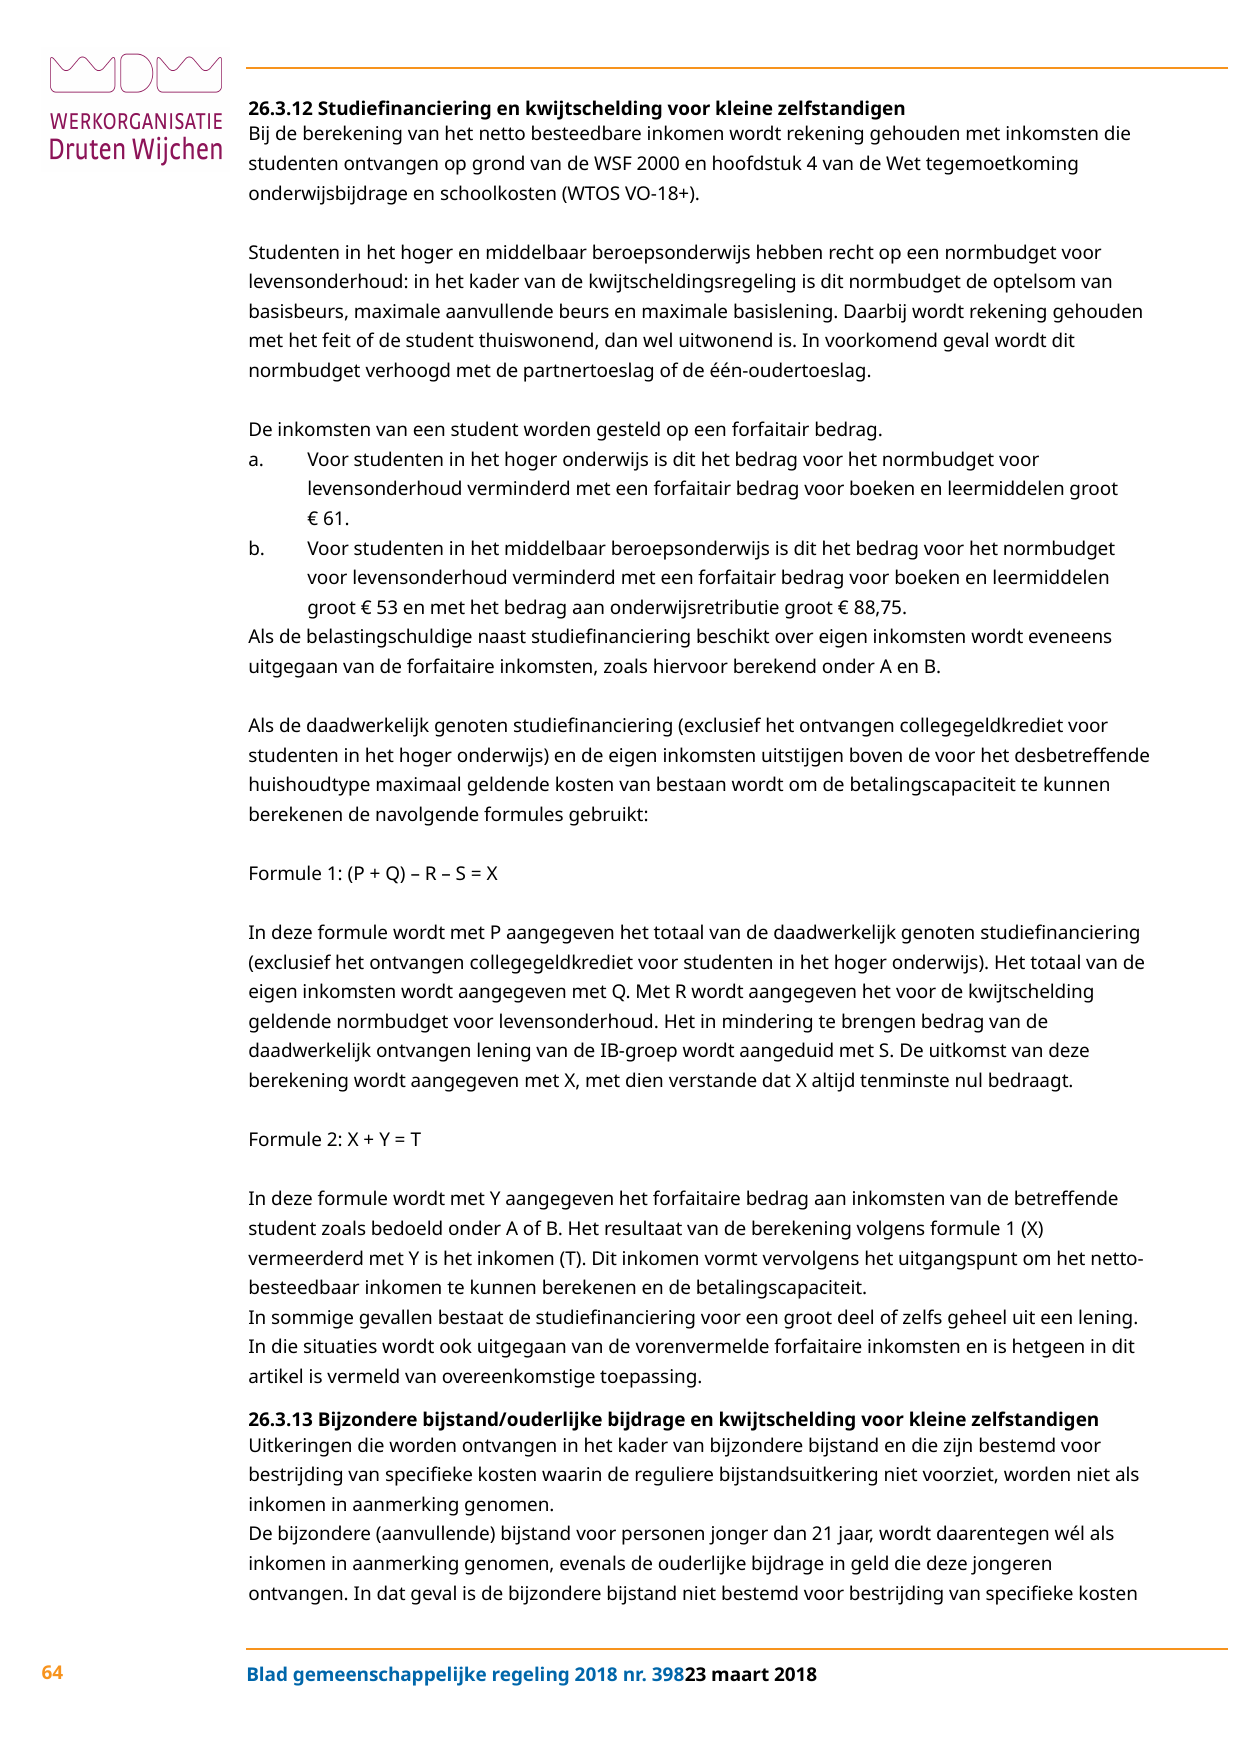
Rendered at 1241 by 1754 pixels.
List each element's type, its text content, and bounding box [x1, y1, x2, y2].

text Uitkeringen die worden ontvangen in het kader van bijzondere bijstand en die zijn bestemd voor bestrijding van specifieke kosten waarin de reguliere bijstandsuitkering niet voorziet, worden niet als inkomen in aanmerking genomen. [248, 1432, 1152, 1517]
text In sommige gevallen bestaat de studiefinanciering voor een groot deel of zelfs geheel uit een lening. In die situaties wordt ook uitgegaan van de vorenvermelde forfaitaire inkomsten en is hetgeen in dit artikel is vermeld van overeenkomstige toepassing. [248, 1304, 1152, 1389]
text In deze formule wordt met P aangegeven het totaal van de daadwerkelijk genoten studiefinanciering (exclusief het ontvangen collegegeldkrediet voor studenten in het hoger onderwijs). Het totaal van de eigen inkomsten wordt aangegeven met Q. Met R wordt aangegeven het voor de kwijtschelding geldende normbudget voor levensonderhoud. Het in mindering te brengen bedrag van de daadwerkelijk ontvangen lening van de IB-groep wordt aangeduid met S. De uitkomst van deze berekening wordt aangegeven met X, met dien verstande dat X altijd tenminste nul bedraagt. [248, 919, 1152, 1093]
text 26.3.13 Bijzondere bijstand/ouderlijke bijdrage en kwijtschelding voor kleine zelfstandigen [248, 1406, 1152, 1432]
text Formule 1: (P + Q) – R – S = X [248, 860, 1152, 886]
text De inkomsten van een student worden gesteld op een forfaitair bedrag. [248, 416, 1152, 442]
list Voor studenten in het hoger onderwijs is dit het bedrag voor het normbudget voor levensonderhoud verminderd met een forfaitair bedrag voor boeken en leermiddelen groot € 61. [248, 446, 1152, 531]
list Voor studenten in het middelbaar beroepsonderwijs is dit het bedrag voor het normbudget voor levensonderhoud verminderd met een forfaitair bedrag voor boeken en leermiddelen groot € 53 en met het bedrag aan onderwijsretributie groot € 88,75. [248, 535, 1152, 619]
text Formule 2: X + Y = T [248, 1126, 1152, 1152]
text De bijzondere (aanvullende) bijstand voor personen jonger dan 21 jaar, wordt daarentegen wél als inkomen in aanmerking genomen, evenals de ouderlijke bijdrage in geld die deze jongeren ontvangen. In dat geval is de bijzondere bijstand niet bestemd voor bestrijding van specifieke kosten [248, 1521, 1152, 1606]
text Als de daadwerkelijk genoten studiefinanciering (exclusief het ontvangen collegegeldkrediet voor studenten in het hoger onderwijs) en de eigen inkomsten uitstijgen boven de voor het desbetreffende huishoudtype maximaal geldende kosten van bestaan wordt om de betalingscapaciteit te kunnen berekenen de navolgende formules gebruikt: [248, 712, 1152, 827]
text Bij de berekening van het netto besteedbare inkomen wordt rekening gehouden met inkomsten die studenten ontvangen op grond van de WSF 2000 en hoofdstuk 4 van de Wet tegemoetkoming onderwijsbijdrage en schoolkosten (WTOS VO-18+). [248, 121, 1152, 205]
picture [41, 47, 231, 172]
text 26.3.12 Studiefinanciering en kwijtschelding voor kleine zelfstandigen [248, 95, 1152, 121]
text Studenten in het hoger en middelbaar beroepsonderwijs hebben recht op een normbudget voor levensonderhoud: in het kader van de kwijtscheldingsregeling is dit normbudget de optelsom van basisbeurs, maximale aanvullende beurs en maximale basislening. Daarbij wordt rekening gehouden met het feit of de student thuiswonend, dan wel uitwonend is. In voorkomend geval wordt dit normbudget verhoogd met de partnertoeslag of de één-oudertoeslag. [248, 239, 1152, 383]
text Als de belastingschuldige naast studiefinanciering beschikt over eigen inkomsten wordt eveneens uitgegaan van de forfaitaire inkomsten, zoals hiervoor berekend onder A en B. [248, 623, 1152, 679]
text In deze formule wordt met Y aangegeven het forfaitaire bedrag aan inkomsten van de betreffende student zoals bedoeld onder A of B. Het resultaat van de berekening volgens formule 1 (X) vermeerderd met Y is het inkomen (T). Dit inkomen vormt vervolgens het uitgangspunt om het netto-besteedbaar inkomen te kunnen berekenen en de betalingscapaciteit. [248, 1186, 1152, 1300]
